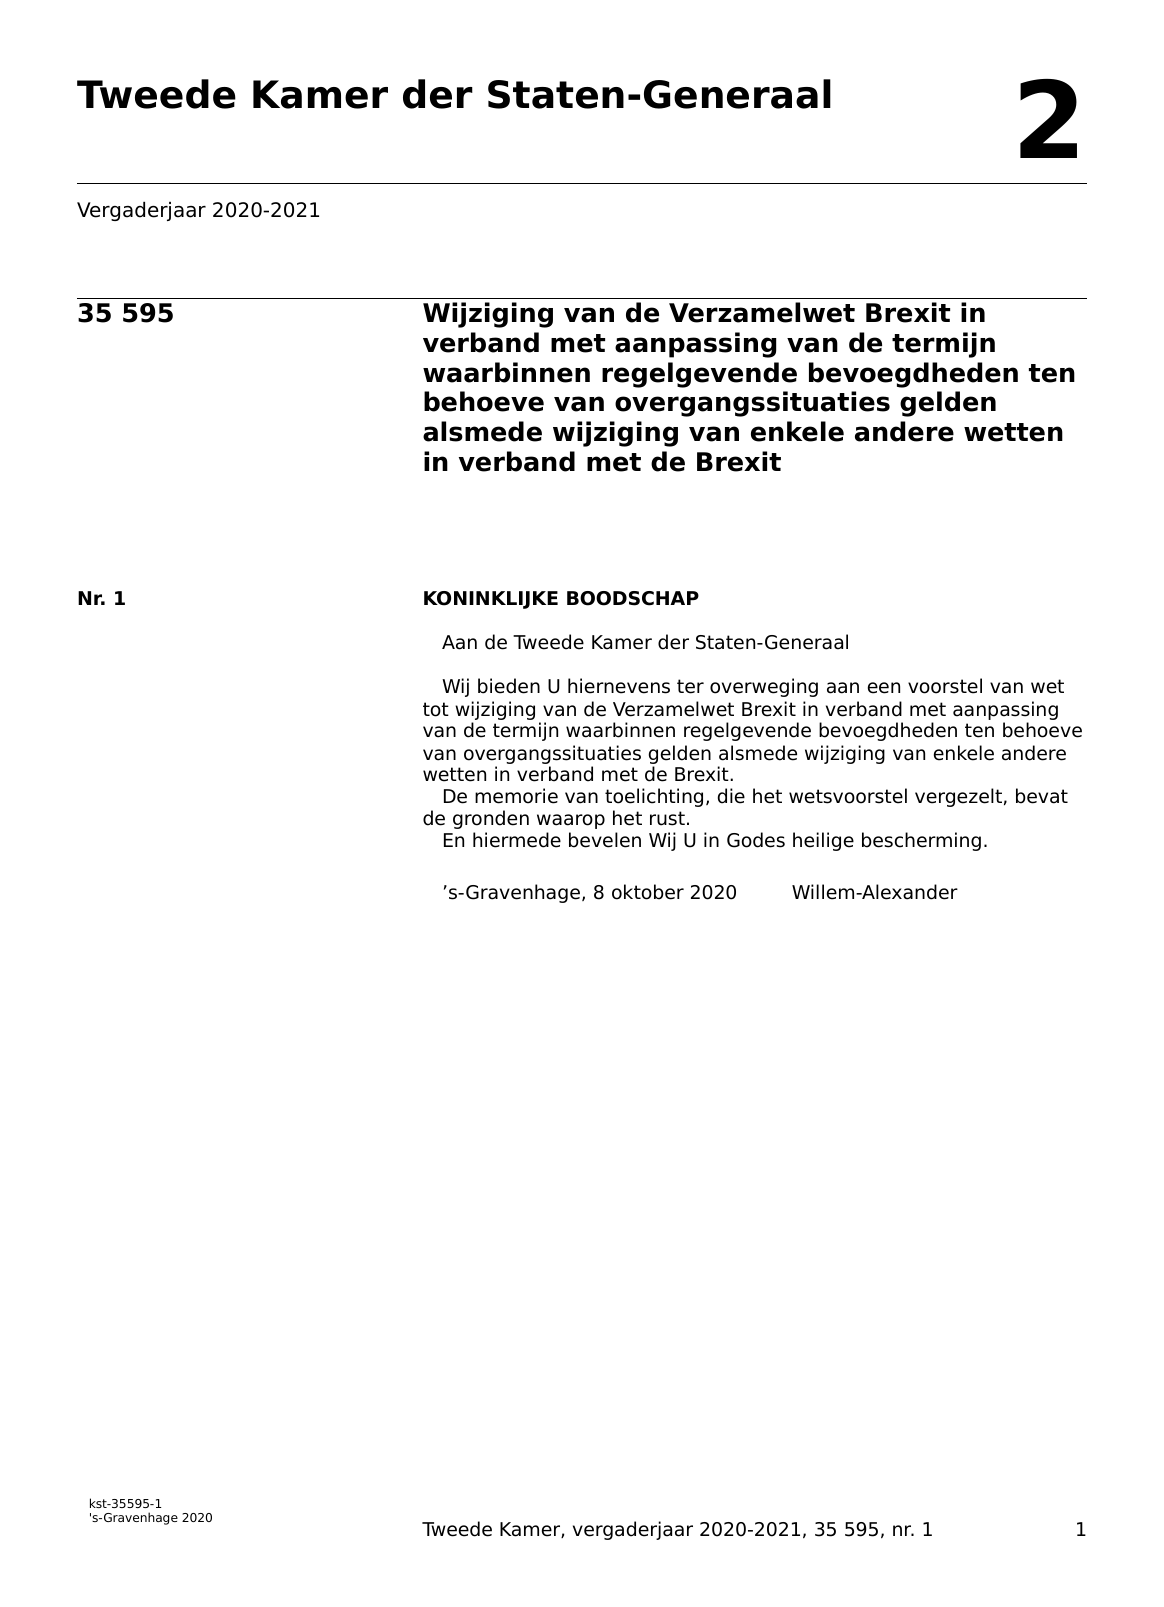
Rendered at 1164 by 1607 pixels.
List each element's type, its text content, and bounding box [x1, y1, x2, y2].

table_header 2 [886, 59, 1087, 183]
text kst-35595-1 [88, 1497, 323, 1511]
subtitle Nr. 1 KONINKLIJKE BOODSCHAP [77, 588, 1087, 610]
text 's-Gravenhage 2020 [88, 1511, 323, 1525]
text Wij bieden U hiernevens ter overweging aan een voorstel van wet tot wijziging van de Verzamelwet Brexit in verband met aanpassing van de termijn waarbinnen regelgevende bevoegdheden ten behoeve van overgangssituaties gelden alsmede wijziging van enkele andere wetten in verband met de Brexit. [422, 676, 1087, 786]
table_header Tweede Kamer der Staten-Generaal [77, 59, 886, 183]
text En hiermede bevelen Wij U in Godes heilige bescherming. [422, 830, 1087, 852]
table_cell Vergaderjaar 2020-2021 [77, 184, 1087, 298]
subtitle 35 595 Wijziging van de Verzamelwet Brexit in verband met aanpassing van de termijn waarbinnen regelgevende bevoegdheden ten behoeve van overgangssituaties gelden alsmede wijziging van enkele andere wetten in verband met de Brexit [77, 299, 1087, 477]
text De memorie van toelichting, die het wetsvoorstel vergezelt, bevat de gronden waarop het rust. [422, 786, 1087, 830]
text Aan de Tweede Kamer der Staten-Generaal [422, 632, 1087, 654]
text ’s-Gravenhage, 8 oktober 2020 Willem-Alexander [422, 882, 1087, 904]
